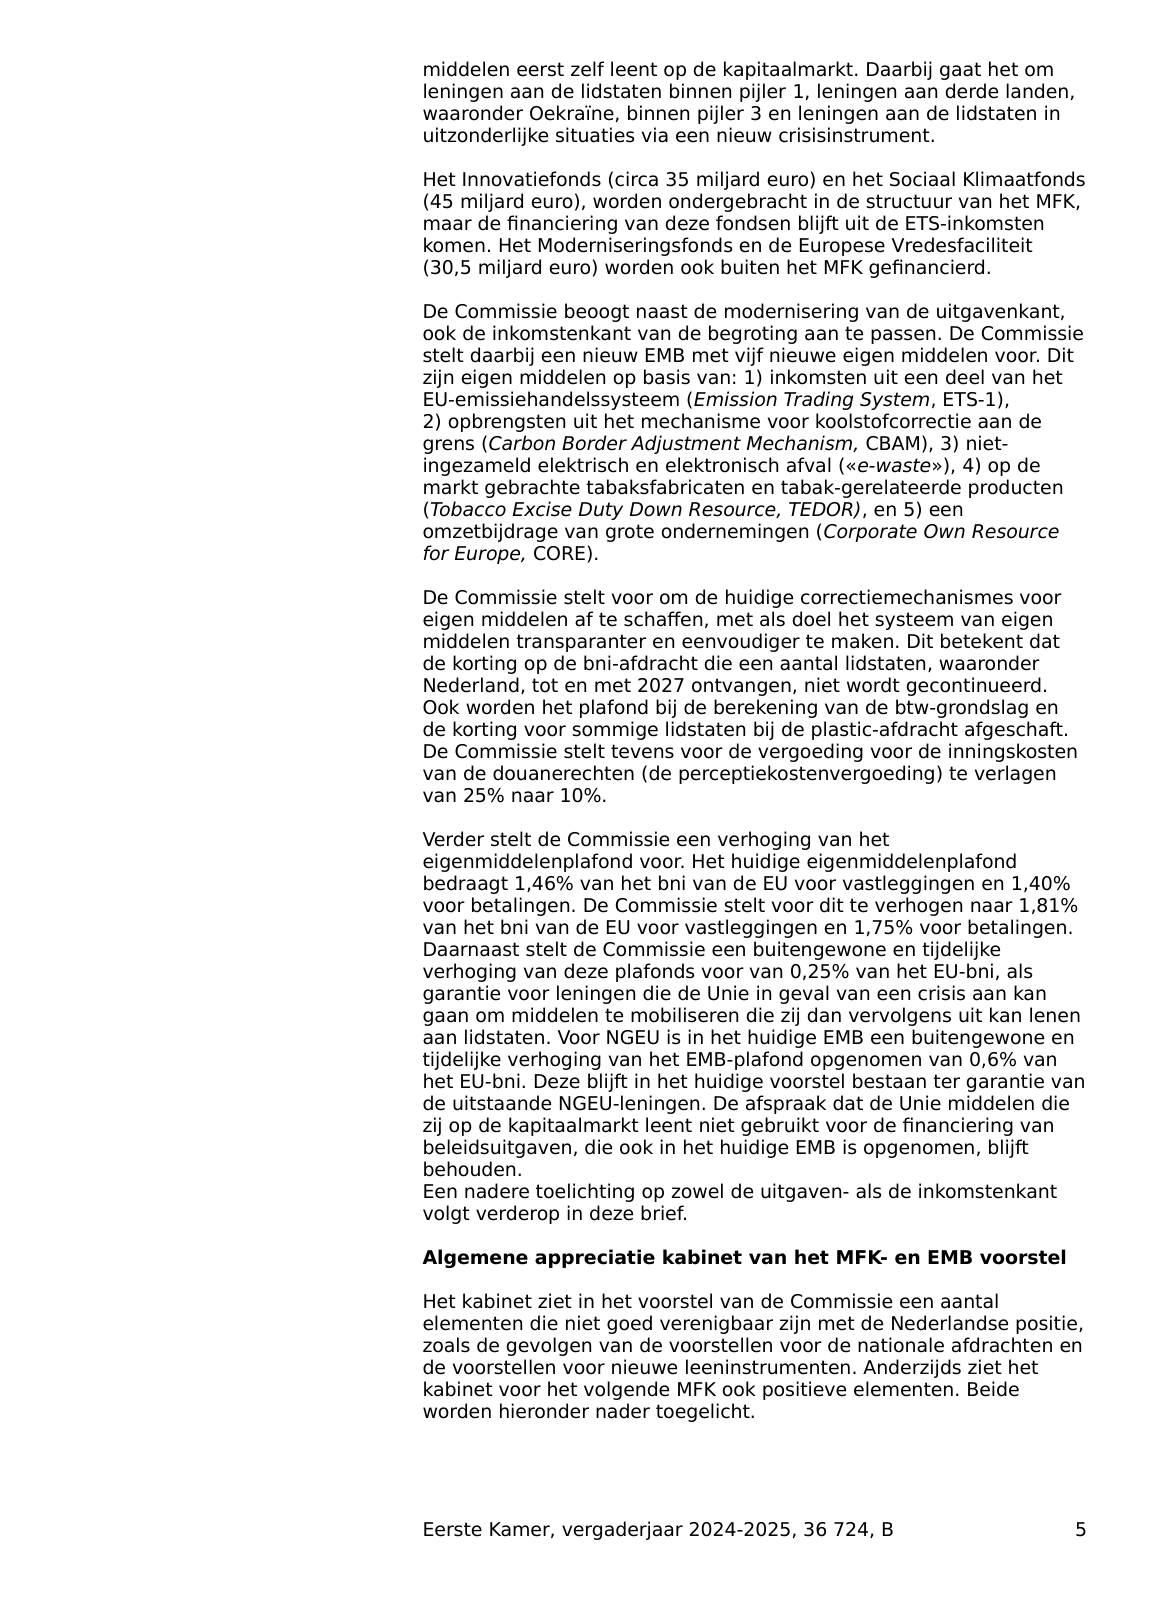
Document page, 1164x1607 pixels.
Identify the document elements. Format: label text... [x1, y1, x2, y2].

text Het Innovatiefonds (circa 35 miljard euro) en het Sociaal Klimaatfonds (45 miljard euro), worden ondergebracht in de structuur van het MFK, maar de financiering van deze fondsen blijft uit de ETS-inkomsten komen. Het Moderniseringsfonds en de Europese Vredesfaciliteit (30,5 miljard euro) worden ook buiten het MFK gefinancierd. [422, 169, 1087, 279]
text middelen eerst zelf leent op de kapitaalmarkt. Daarbij gaat het om leningen aan de lidstaten binnen pijler 1, leningen aan derde landen, waaronder Oekraïne, binnen pijler 3 en leningen aan de lidstaten in uitzonderlijke situaties via een nieuw crisisinstrument. [422, 59, 1087, 147]
text Een nadere toelichting op zowel de uitgaven- als de inkomstenkant volgt verderop in deze brief. [422, 1181, 1087, 1225]
text De Commissie beoogt naast de modernisering van de uitgavenkant, ook de inkomstenkant van de begroting aan te passen. De Commissie stelt daarbij een nieuw EMB met vijf nieuwe eigen middelen voor. Dit zijn eigen middelen op basis van: 1) inkomsten uit een deel van het EU-emissiehandelssysteem (Emission Trading System, ETS-1), 2) opbrengsten uit het mechanisme voor koolstofcorrectie aan de grens (Carbon Border Adjustment Mechanism, CBAM), 3) niet-ingezameld elektrisch en elektronisch afval («e-waste»), 4) op de markt gebrachte tabaksfabricaten en tabak-gerelateerde producten (Tobacco Excise Duty Down Resource, TEDOR), en 5) een omzetbijdrage van grote ondernemingen (Corporate Own Resource for Europe, CORE). [422, 301, 1087, 565]
text Verder stelt de Commissie een verhoging van het eigenmiddelenplafond voor. Het huidige eigenmiddelenplafond bedraagt 1,46% van het bni van de EU voor vastleggingen en 1,40% voor betalingen. De Commissie stelt voor dit te verhogen naar 1,81% van het bni van de EU voor vastleggingen en 1,75% voor betalingen. Daarnaast stelt de Commissie een buitengewone en tijdelijke verhoging van deze plafonds voor van 0,25% van het EU-bni, als garantie voor leningen die de Unie in geval van een crisis aan kan gaan om middelen te mobiliseren die zij dan vervolgens uit kan lenen aan lidstaten. Voor NGEU is in het huidige EMB een buitengewone en tijdelijke verhoging van het EMB-plafond opgenomen van 0,6% van het EU-bni. Deze blijft in het huidige voorstel bestaan ter garantie van de uitstaande NGEU-leningen. De afspraak dat de Unie middelen die zij op de kapitaalmarkt leent niet gebruikt voor de financiering van beleidsuitgaven, die ook in het huidige EMB is opgenomen, blijft behouden. [422, 829, 1087, 1181]
text Het kabinet ziet in het voorstel van de Commissie een aantal elementen die niet goed verenigbaar zijn met de Nederlandse positie, zoals de gevolgen van de voorstellen voor de nationale afdrachten en de voorstellen voor nieuwe leeninstrumenten. Anderzijds ziet het kabinet voor het volgende MFK ook positieve elementen. Beide worden hieronder nader toegelicht. [422, 1291, 1087, 1423]
subtitle Algemene appreciatie kabinet van het MFK- en EMB voorstel [422, 1247, 1087, 1269]
text De Commissie stelt voor om de huidige correctiemechanismes voor eigen middelen af te schaffen, met als doel het systeem van eigen middelen transparanter en eenvoudiger te maken. Dit betekent dat de korting op de bni-afdracht die een aantal lidstaten, waaronder Nederland, tot en met 2027 ontvangen, niet wordt gecontinueerd. Ook worden het plafond bij de berekening van de btw-grondslag en de korting voor sommige lidstaten bij de plastic-afdracht afgeschaft. De Commissie stelt tevens voor de vergoeding voor de inningskosten van de douanerechten (de perceptiekostenvergoeding) te verlagen van 25% naar 10%. [422, 587, 1087, 807]
